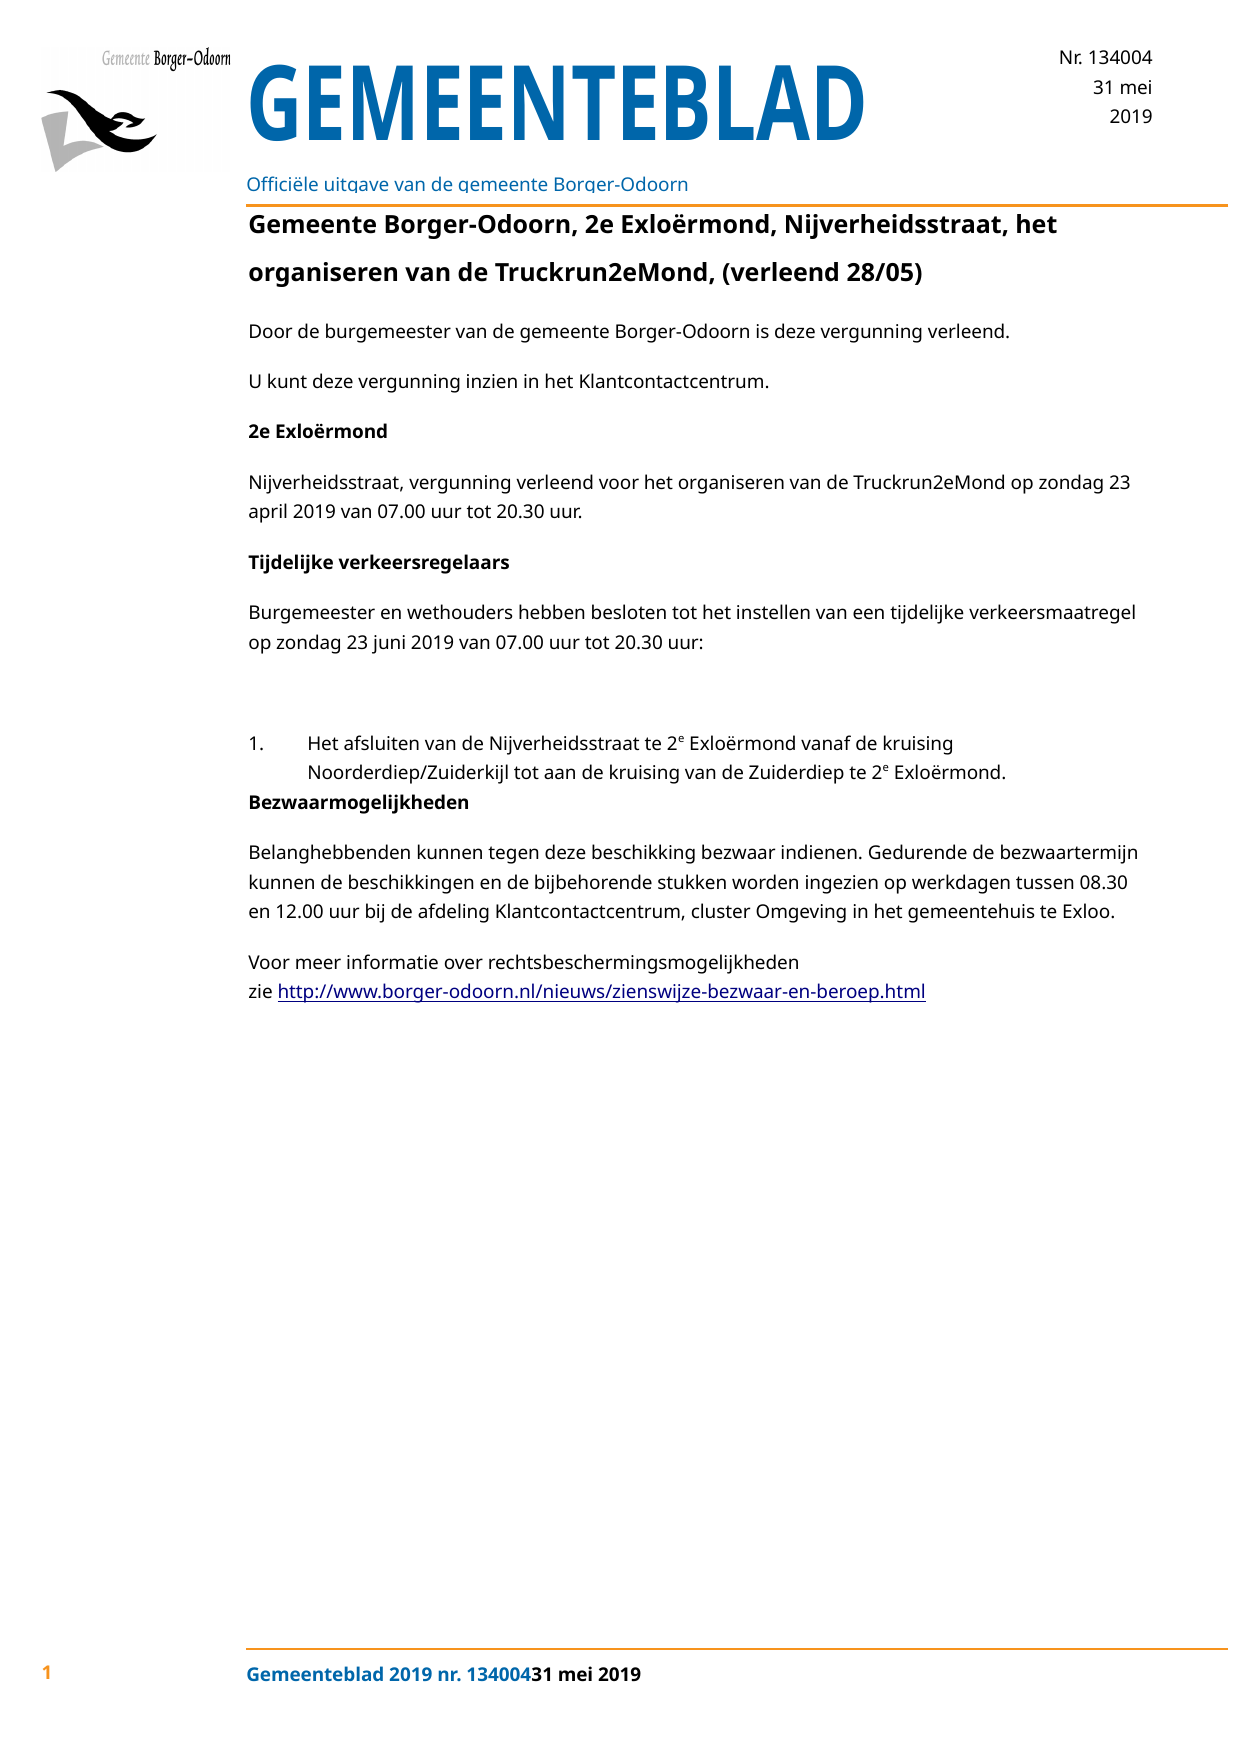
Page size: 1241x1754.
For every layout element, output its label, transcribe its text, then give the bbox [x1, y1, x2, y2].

text Door de burgemeester van de gemeente Borger-Odoorn is deze vergunning verleend. [248, 318, 1152, 344]
text Nijverheidsstraat, vergunning verleend voor het organiseren van de Truckrun2eMond op zondag 23 april 2019 van 07.00 uur tot 20.30 uur. [248, 469, 1152, 524]
text U kunt deze vergunning inzien in het Klantcontactcentrum. [248, 368, 1152, 394]
text Belanghebbenden kunnen tegen deze beschikking bezwaar indienen. Gedurende de bezwaartermijn kunnen de beschikkingen en de bijbehorende stukken worden ingezien op werkdagen tussen 08.30 en 12.00 uur bij de afdeling Klantcontactcentrum, cluster Omgeving in het gemeentehuis te Exloo. [248, 839, 1152, 924]
text Burgemeester en wethouders hebben besloten tot het instellen van een tijdelijke verkeersmaatregel op zondag 23 juni 2019 van 07.00 uur tot 20.30 uur: [248, 599, 1152, 655]
text Voor meer informatie over rechtsbeschermingsmogelijkheden zie http://www.borger-odoorn.nl/nieuws/zienswijze-bezwaar-en-beroep.html [248, 949, 1152, 1004]
text Tijdelijke verkeersregelaars [248, 549, 1152, 575]
list Het afsluiten van de Nijverheidsstraat te 2e Exloërmond vanaf de kruising Noorderdiep/Zuiderkijl tot aan de kruising van de Zuiderdiep te 2e Exloërmond. [248, 730, 1152, 785]
text Bezwaarmogelijkheden [248, 789, 1152, 815]
picture [41, 47, 231, 172]
text Gemeente Borger-Odoorn, 2e Exloërmond, Nijverheidsstraat, het organiseren van de Truckrun2eMond, (verleend 28/05) [248, 207, 1152, 288]
text 2e Exloërmond [248, 419, 1152, 444]
